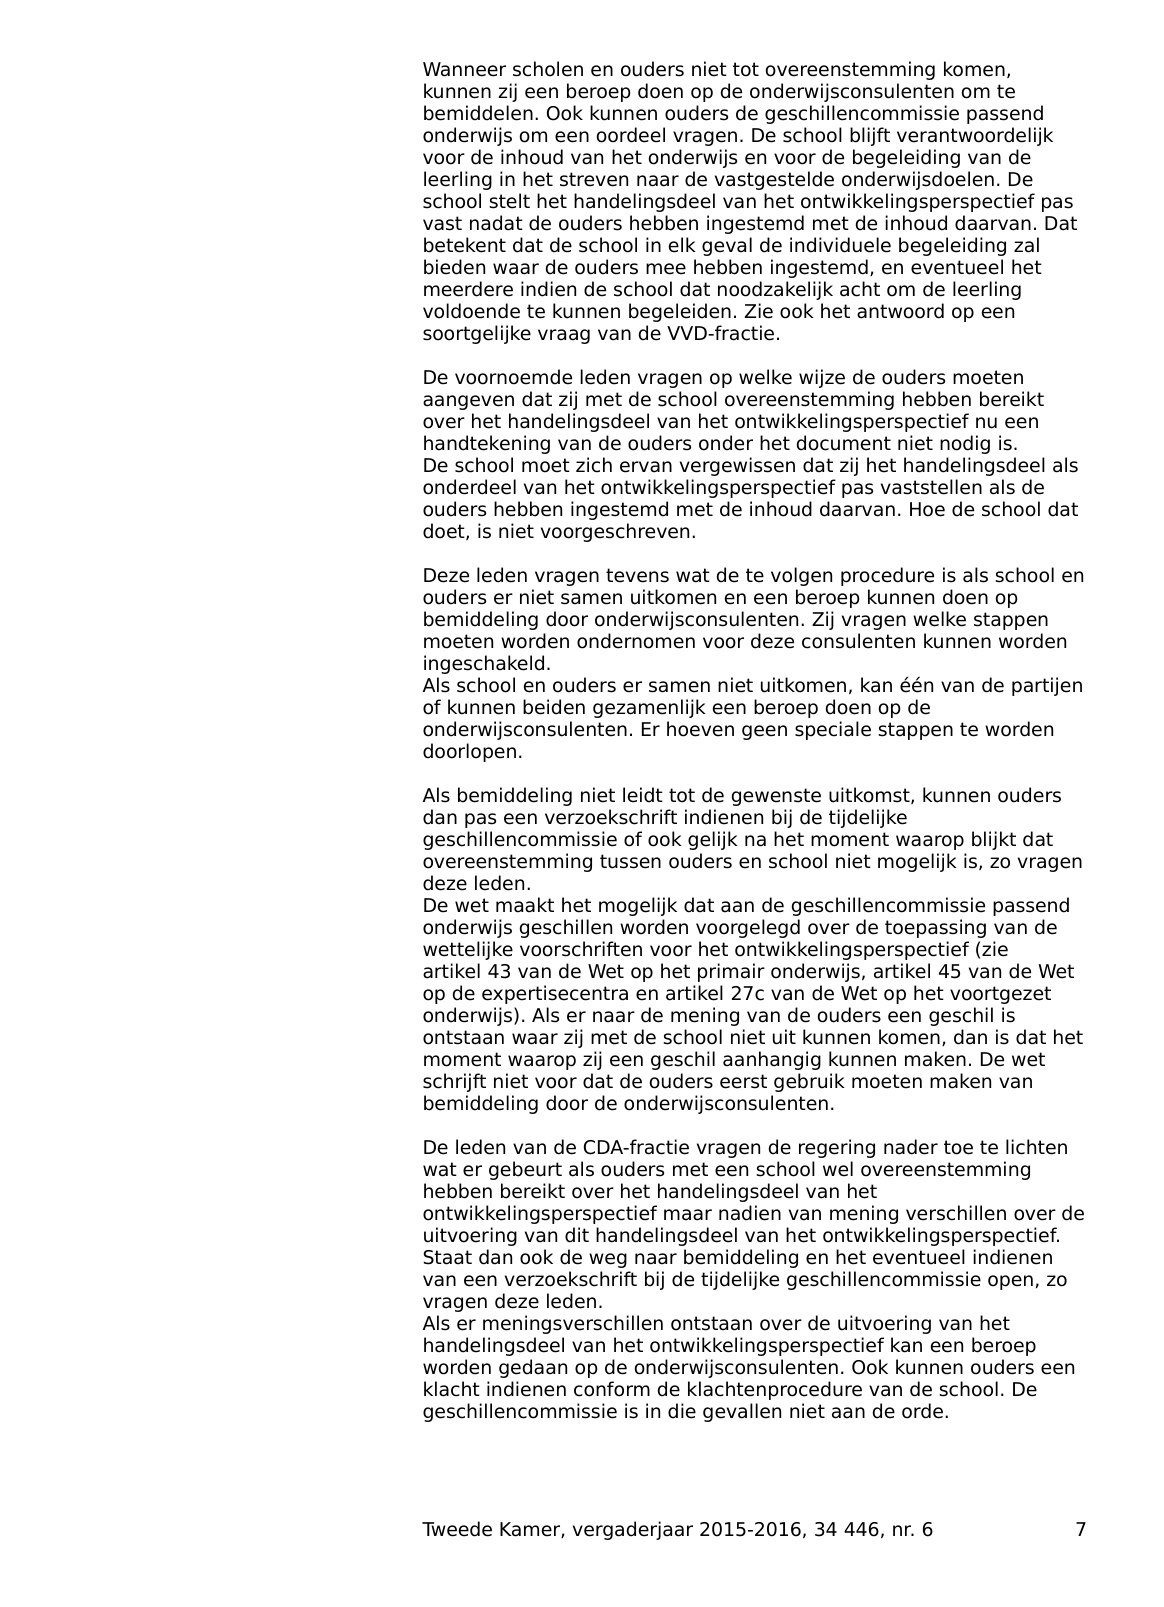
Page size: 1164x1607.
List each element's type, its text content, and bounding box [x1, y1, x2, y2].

text De voornoemde leden vragen op welke wijze de ouders moeten aangeven dat zij met de school overeenstemming hebben bereikt over het handelingsdeel van het ontwikkelingsperspectief nu een handtekening van de ouders onder het document niet nodig is. [422, 367, 1087, 455]
text Deze leden vragen tevens wat de te volgen procedure is als school en ouders er niet samen uitkomen en een beroep kunnen doen op bemiddeling door onderwijsconsulenten. Zij vragen welke stappen moeten worden ondernomen voor deze consulenten kunnen worden ingeschakeld. [422, 565, 1087, 675]
text De leden van de CDA-fractie vragen de regering nader toe te lichten wat er gebeurt als ouders met een school wel overeenstemming hebben bereikt over het handelingsdeel van het ontwikkelingsperspectief maar nadien van mening verschillen over de uitvoering van dit handelingsdeel van het ontwikkelingsperspectief. Staat dan ook de weg naar bemiddeling en het eventueel indienen van een verzoekschrift bij de tijdelijke geschillencommissie open, zo vragen deze leden. [422, 1137, 1087, 1313]
text De school moet zich ervan vergewissen dat zij het handelingsdeel als onderdeel van het ontwikkelingsperspectief pas vaststellen als de ouders hebben ingestemd met de inhoud daarvan. Hoe de school dat doet, is niet voorgeschreven. [422, 455, 1087, 543]
text Wanneer scholen en ouders niet tot overeenstemming komen, kunnen zij een beroep doen op de onderwijsconsulenten om te bemiddelen. Ook kunnen ouders de geschillencommissie passend onderwijs om een oordeel vragen. De school blijft verantwoordelijk voor de inhoud van het onderwijs en voor de begeleiding van de leerling in het streven naar de vastgestelde onderwijsdoelen. De school stelt het handelingsdeel van het ontwikkelingsperspectief pas vast nadat de ouders hebben ingestemd met de inhoud daarvan. Dat betekent dat de school in elk geval de individuele begeleiding zal bieden waar de ouders mee hebben ingestemd, en eventueel het meerdere indien de school dat noodzakelijk acht om de leerling voldoende te kunnen begeleiden. Zie ook het antwoord op een soortgelijke vraag van de VVD-fractie. [422, 59, 1087, 345]
text De wet maakt het mogelijk dat aan de geschillencommissie passend onderwijs geschillen worden voorgelegd over de toepassing van de wettelijke voorschriften voor het ontwikkelingsperspectief (zie artikel 43 van de Wet op het primair onderwijs, artikel 45 van de Wet op de expertisecentra en artikel 27c van de Wet op het voortgezet onderwijs). Als er naar de mening van de ouders een geschil is ontstaan waar zij met de school niet uit kunnen komen, dan is dat het moment waarop zij een geschil aanhangig kunnen maken. De wet schrijft niet voor dat de ouders eerst gebruik moeten maken van bemiddeling door de onderwijsconsulenten. [422, 895, 1087, 1115]
text Als bemiddeling niet leidt tot de gewenste uitkomst, kunnen ouders dan pas een verzoekschrift indienen bij de tijdelijke geschillencommissie of ook gelijk na het moment waarop blijkt dat overeenstemming tussen ouders en school niet mogelijk is, zo vragen deze leden. [422, 785, 1087, 895]
text Als er meningsverschillen ontstaan over de uitvoering van het handelingsdeel van het ontwikkelingsperspectief kan een beroep worden gedaan op de onderwijsconsulenten. Ook kunnen ouders een klacht indienen conform de klachtenprocedure van de school. De geschillencommissie is in die gevallen niet aan de orde. [422, 1313, 1087, 1423]
text Als school en ouders er samen niet uitkomen, kan één van de partijen of kunnen beiden gezamenlijk een beroep doen op de onderwijsconsulenten. Er hoeven geen speciale stappen te worden doorlopen. [422, 675, 1087, 763]
